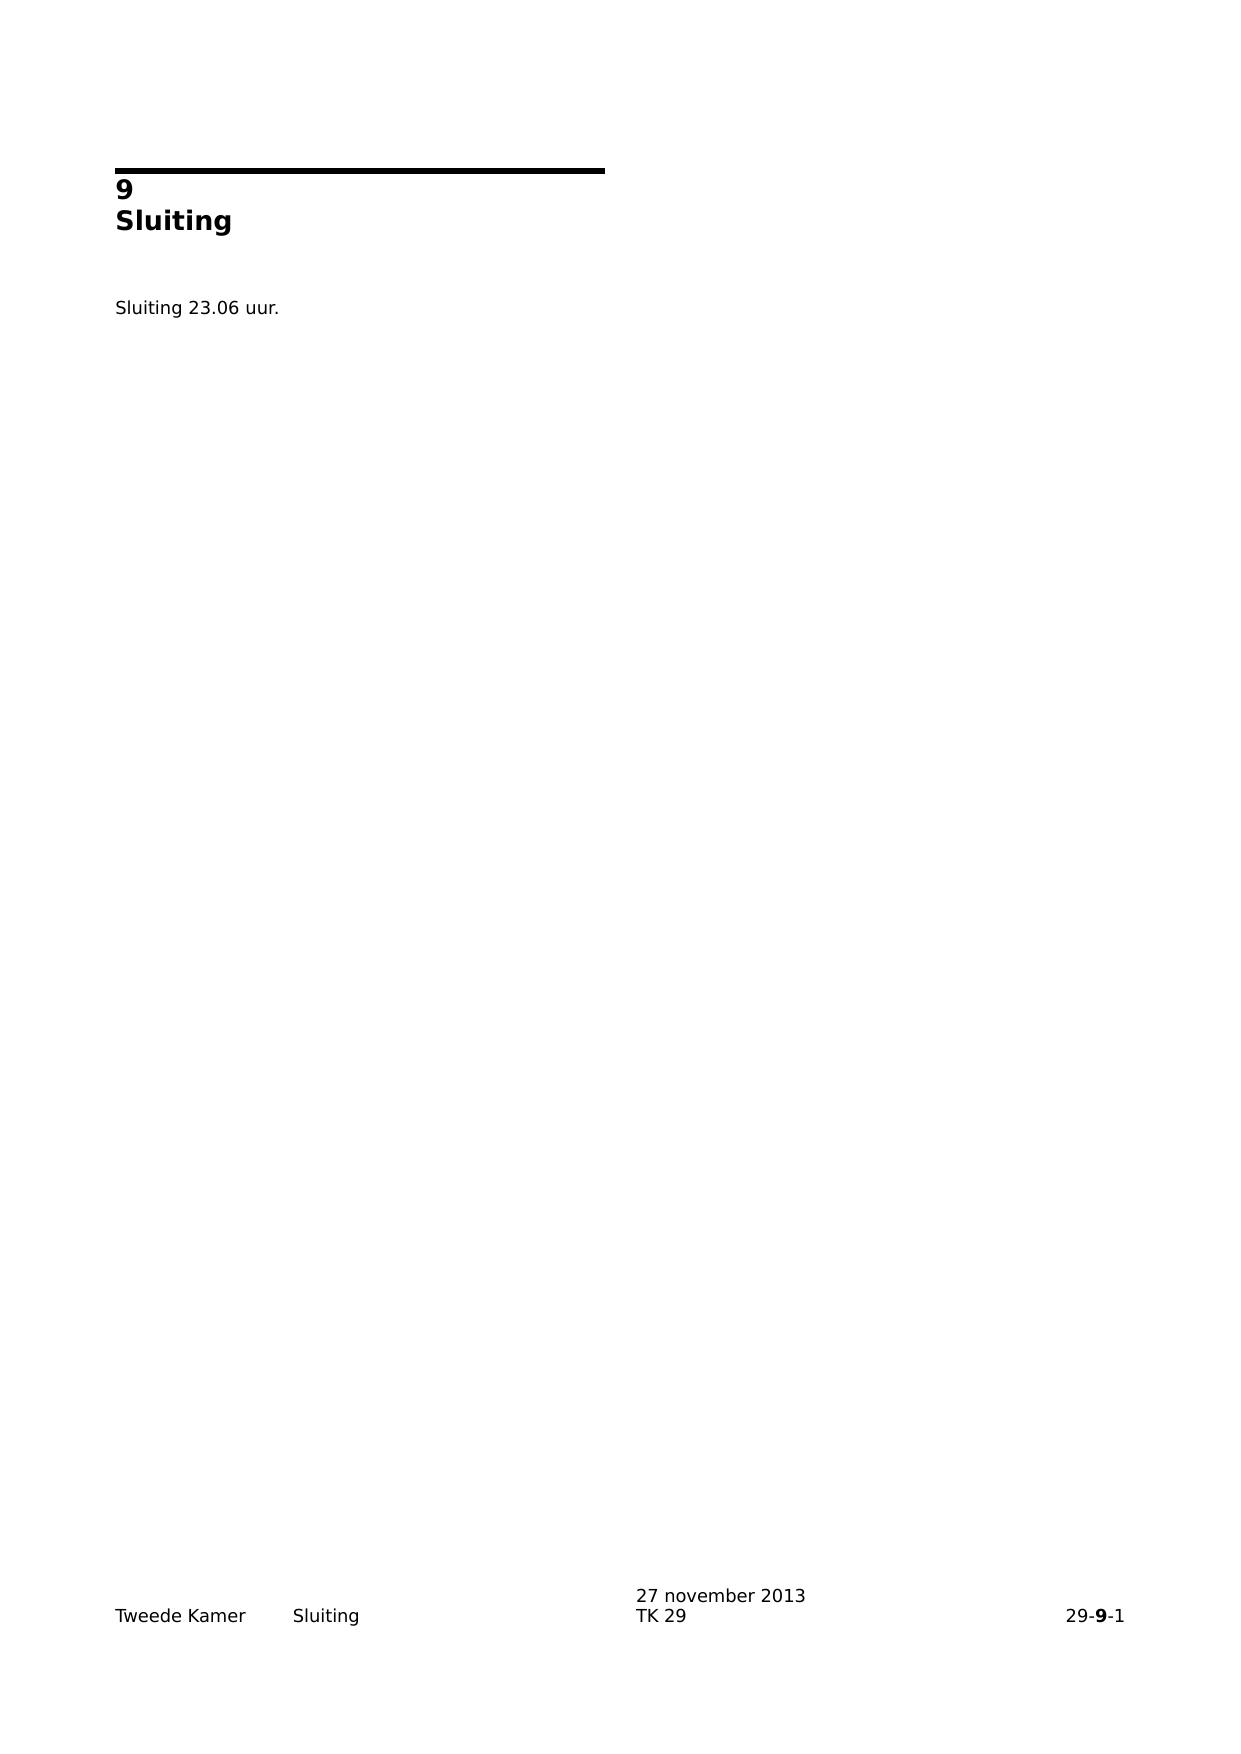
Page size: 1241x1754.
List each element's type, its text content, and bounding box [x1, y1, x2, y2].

title 9 Sluiting [115, 174, 605, 237]
text Sluiting 23.06 uur. [115, 298, 605, 318]
